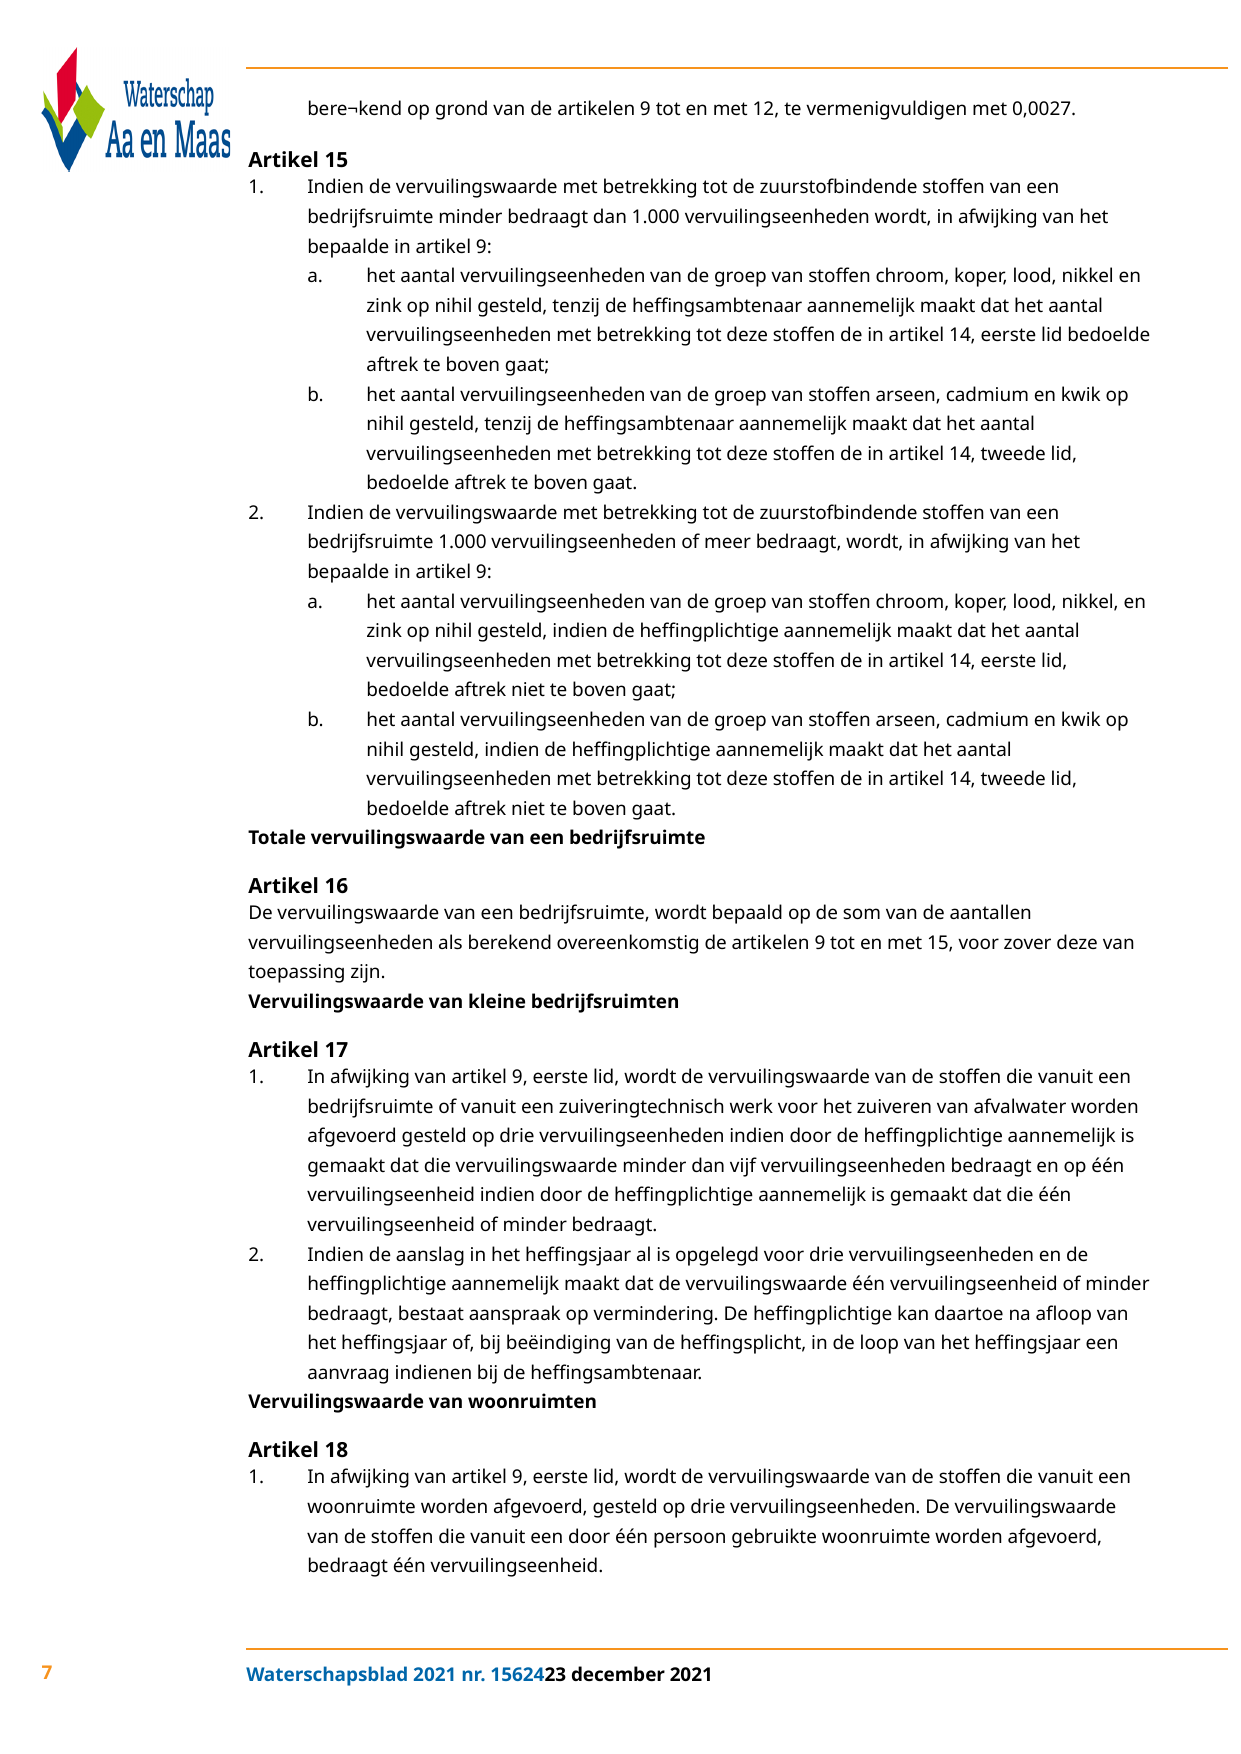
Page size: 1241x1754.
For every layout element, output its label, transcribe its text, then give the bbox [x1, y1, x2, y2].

text Artikel 18 [248, 1435, 1152, 1464]
list bere¬kend op grond van de artikelen 9 tot en met 12, te vermenigvuldigen met 0,0027. [248, 95, 1152, 121]
text Artikel 16 [248, 871, 1152, 899]
text Vervuilingswaarde van kleine bedrijfsruimten [248, 988, 1152, 1014]
list Indien de aanslag in het heffingsjaar al is opgelegd voor drie vervuilingseenheden en de heffingplichtige aannemelijk maakt dat de vervuilingswaarde één vervuilingseenheid of minder bedraagt, bestaat aanspraak op vermindering. De heffingplichtige kan daartoe na afloop van het heffingsjaar of, bij beëindiging van de heffingsplicht, in de loop van het heffingsjaar een aanvraag indienen bij de heffingsambtenaar. [248, 1241, 1152, 1385]
text Artikel 17 [248, 1035, 1152, 1063]
list In afwijking van artikel 9, eerste lid, wordt de vervuilingswaarde van de stoffen die vanuit een woonruimte worden afgevoerd, gesteld op drie vervuilingseenheden. De vervuilingswaarde van de stoffen die vanuit een door één persoon gebruikte woonruimte worden afgevoerd, bedraagt één vervuilingseenheid. [248, 1464, 1152, 1578]
picture [41, 47, 231, 172]
list Indien de vervuilingswaarde met betrekking tot de zuurstofbindende stoffen van een bedrijfsruimte minder bedraagt dan 1.000 vervuilingseenheden wordt, in afwijking van het bepaalde in artikel 9: [248, 174, 1152, 258]
text Totale vervuilingswaarde van een bedrijfsruimte [248, 824, 1152, 850]
list het aantal vervuilingseenheden van de groep van stoffen arseen, cadmium en kwik op nihil gesteld, tenzij de heffingsambtenaar aannemelijk maakt dat het aantal vervuilingseenheden met betrekking tot deze stoffen de in artikel 14, tweede lid, bedoelde aftrek te boven gaat. [307, 381, 1152, 495]
text Artikel 15 [248, 145, 1152, 174]
list het aantal vervuilingseenheden van de groep van stoffen chroom, koper, lood, nikkel en zink op nihil gesteld, tenzij de heffingsambtenaar aannemelijk maakt dat het aantal vervuilingseenheden met betrekking tot deze stoffen de in artikel 14, eerste lid bedoelde aftrek te boven gaat; [307, 262, 1152, 377]
text Vervuilingswaarde van woonruimten [248, 1389, 1152, 1414]
list In afwijking van artikel 9, eerste lid, wordt de vervuilingswaarde van de stoffen die vanuit een bedrijfsruimte of vanuit een zuiveringtechnisch werk voor het zuiveren van afvalwater worden afgevoerd gesteld op drie vervuilingseenheden indien door de heffingplichtige aannemelijk is gemaakt dat die vervuilingswaarde minder dan vijf vervuilingseenheden bedraagt en op één vervuilingseenheid indien door de heffingplichtige aannemelijk is gemaakt dat die één vervuilingseenheid of minder bedraagt. [248, 1063, 1152, 1237]
list het aantal vervuilingseenheden van de groep van stoffen arseen, cadmium en kwik op nihil gesteld, indien de heffingplichtige aannemelijk maakt dat het aantal vervuilingseenheden met betrekking tot deze stoffen de in artikel 14, tweede lid, bedoelde aftrek niet te boven gaat. [307, 706, 1152, 821]
list Indien de vervuilingswaarde met betrekking tot de zuurstofbindende stoffen van een bedrijfsruimte 1.000 vervuilingseenheden of meer bedraagt, wordt, in afwijking van het bepaalde in artikel 9: [248, 499, 1152, 584]
text De vervuilingswaarde van een bedrijfsruimte, wordt bepaald op de som van de aantallen vervuilingseenheden als berekend overeenkomstig de artikelen 9 tot en met 15, voor zover deze van toepassing zijn. [248, 899, 1152, 984]
list het aantal vervuilingseenheden van de groep van stoffen chroom, koper, lood, nikkel, en zink op nihil gesteld, indien de heffingplichtige aannemelijk maakt dat het aantal vervuilingseenheden met betrekking tot deze stoffen de in artikel 14, eerste lid, bedoelde aftrek niet te boven gaat; [307, 588, 1152, 702]
